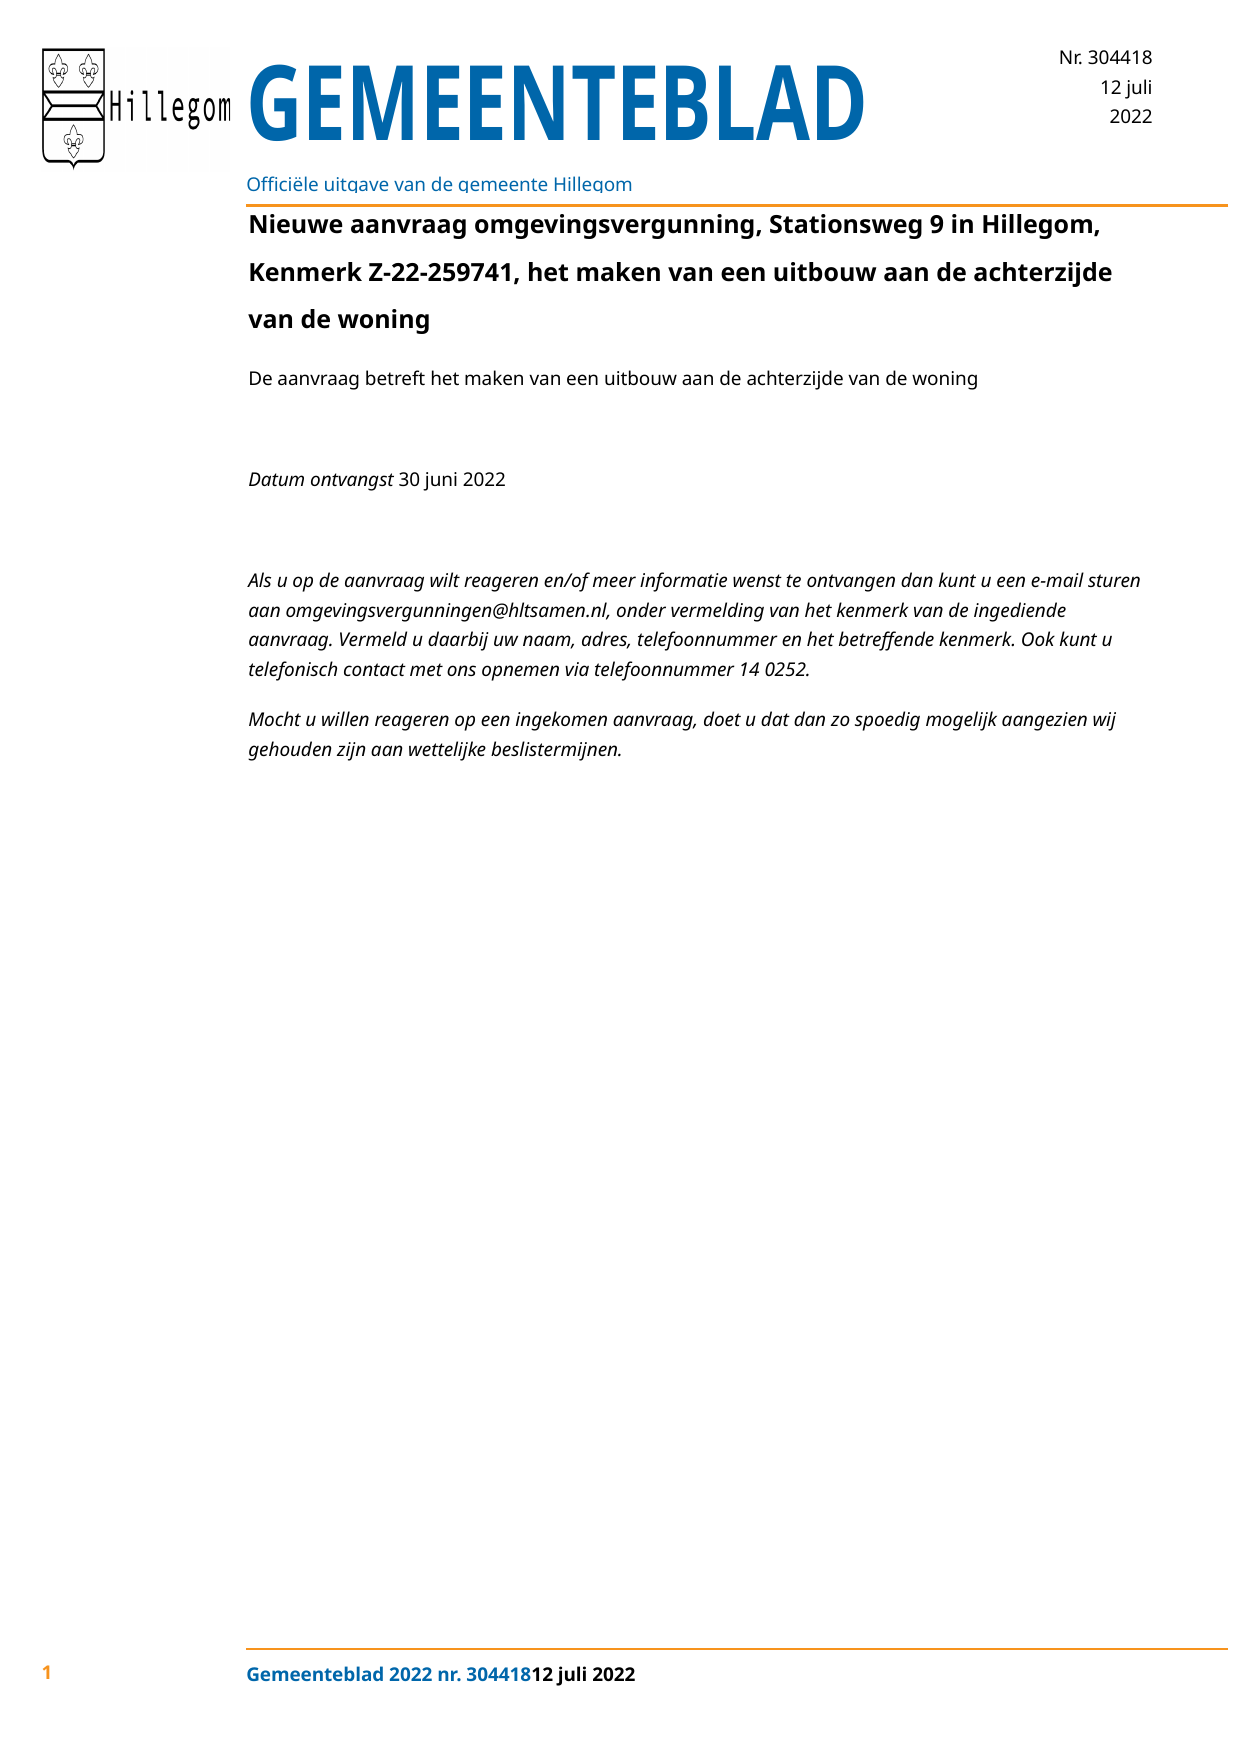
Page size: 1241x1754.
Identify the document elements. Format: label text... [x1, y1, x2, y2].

text De aanvraag betreft het maken van een uitbouw aan de achterzijde van de woning [248, 366, 1152, 391]
text Datum ontvangst 30 juni 2022 [248, 466, 1152, 492]
text Mocht u willen reageren op een ingekomen aanvraag, doet u dat dan zo spoedig mogelijk aangezien wij gehouden zijn aan wettelijke beslistermijnen. [248, 706, 1152, 762]
picture [41, 47, 231, 172]
text Nieuwe aanvraag omgevingsvergunning, Stationsweg 9 in Hillegom, Kenmerk Z-22-259741, het maken van een uitbouw aan de achterzijde van de woning [248, 207, 1152, 336]
text Als u op de aanvraag wilt reageren en/of meer informatie wenst te ontvangen dan kunt u een e-mail sturen aan omgevingsvergunningen@hltsamen.nl, onder vermelding van het kenmerk van de ingediende aanvraag. Vermeld u daarbij uw naam, adres, telefoonnummer en het betreffende kenmerk. Ook kunt u telefonisch contact met ons opnemen via telefoonnummer 14 0252. [248, 567, 1152, 682]
